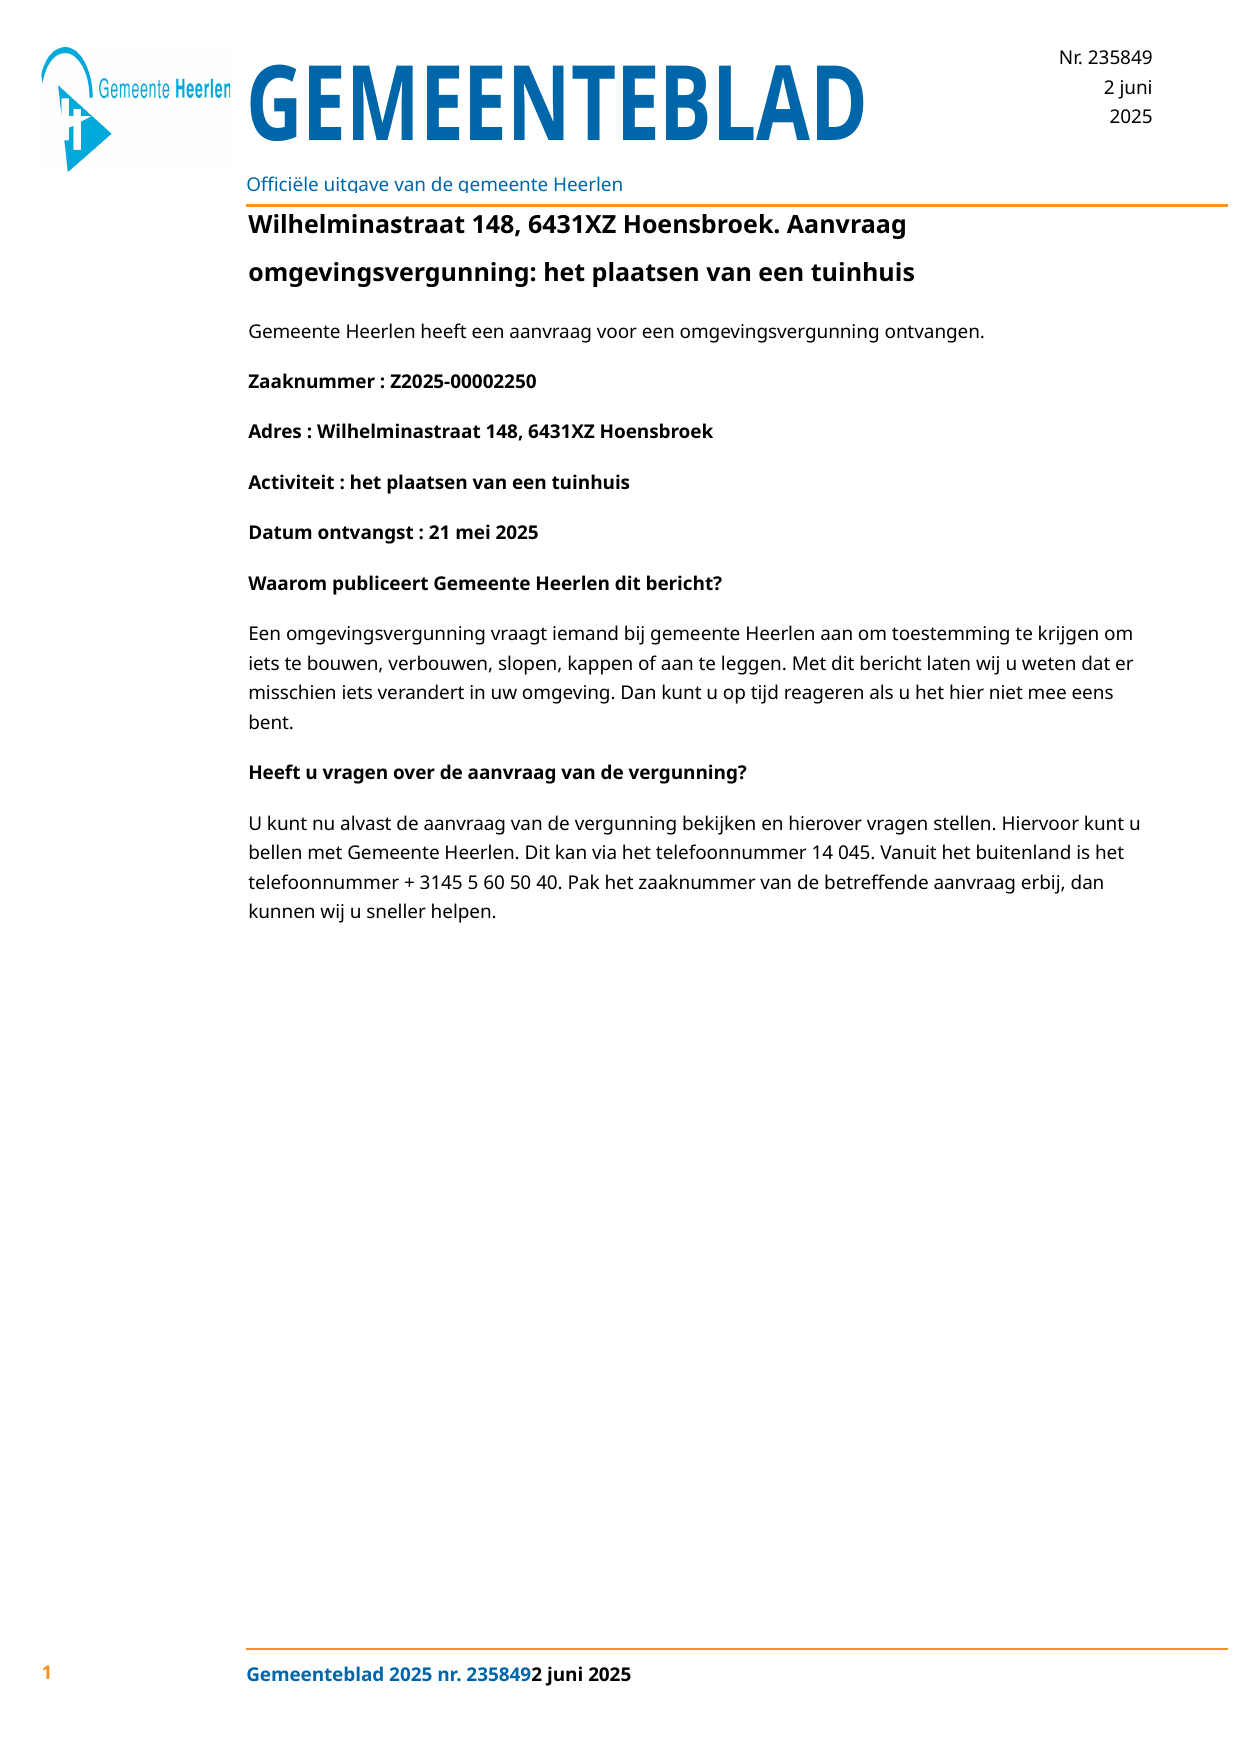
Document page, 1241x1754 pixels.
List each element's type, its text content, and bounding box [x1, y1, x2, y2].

text Wilhelminastraat 148, 6431XZ Hoensbroek. Aanvraag omgevingsvergunning: het plaatsen van een tuinhuis [248, 207, 1152, 288]
text Zaaknummer : Z2025-00002250 [248, 368, 1152, 394]
text Een omgevingsvergunning vraagt iemand bij gemeente Heerlen aan om toestemming te krijgen om iets te bouwen, verbouwen, slopen, kappen of aan te leggen. Met dit bericht laten wij u weten dat er misschien iets verandert in uw omgeving. Dan kunt u op tijd reageren als u het hier niet mee eens bent. [248, 620, 1152, 735]
text Waarom publiceert Gemeente Heerlen dit bericht? [248, 570, 1152, 596]
text Heeft u vragen over de aanvraag van de vergunning? [248, 759, 1152, 785]
text Datum ontvangst : 21 mei 2025 [248, 519, 1152, 545]
picture [41, 47, 231, 172]
picture [41, 47, 59, 70]
text Gemeente Heerlen heeft een aanvraag voor een omgevingsvergunning ontvangen. [248, 318, 1152, 344]
text Adres : Wilhelminastraat 148, 6431XZ Hoensbroek [248, 419, 1152, 444]
text Activiteit : het plaatsen van een tuinhuis [248, 469, 1152, 495]
text U kunt nu alvast de aanvraag van de vergunning bekijken en hierover vragen stellen. Hiervoor kunt u bellen met Gemeente Heerlen. Dit kan via het telefoonnummer 14 045. Vanuit het buitenland is het telefoonnummer + 3145 5 60 50 40. Pak het zaaknummer van de betreffende aanvraag erbij, dan kunnen wij u sneller helpen. [248, 810, 1152, 924]
